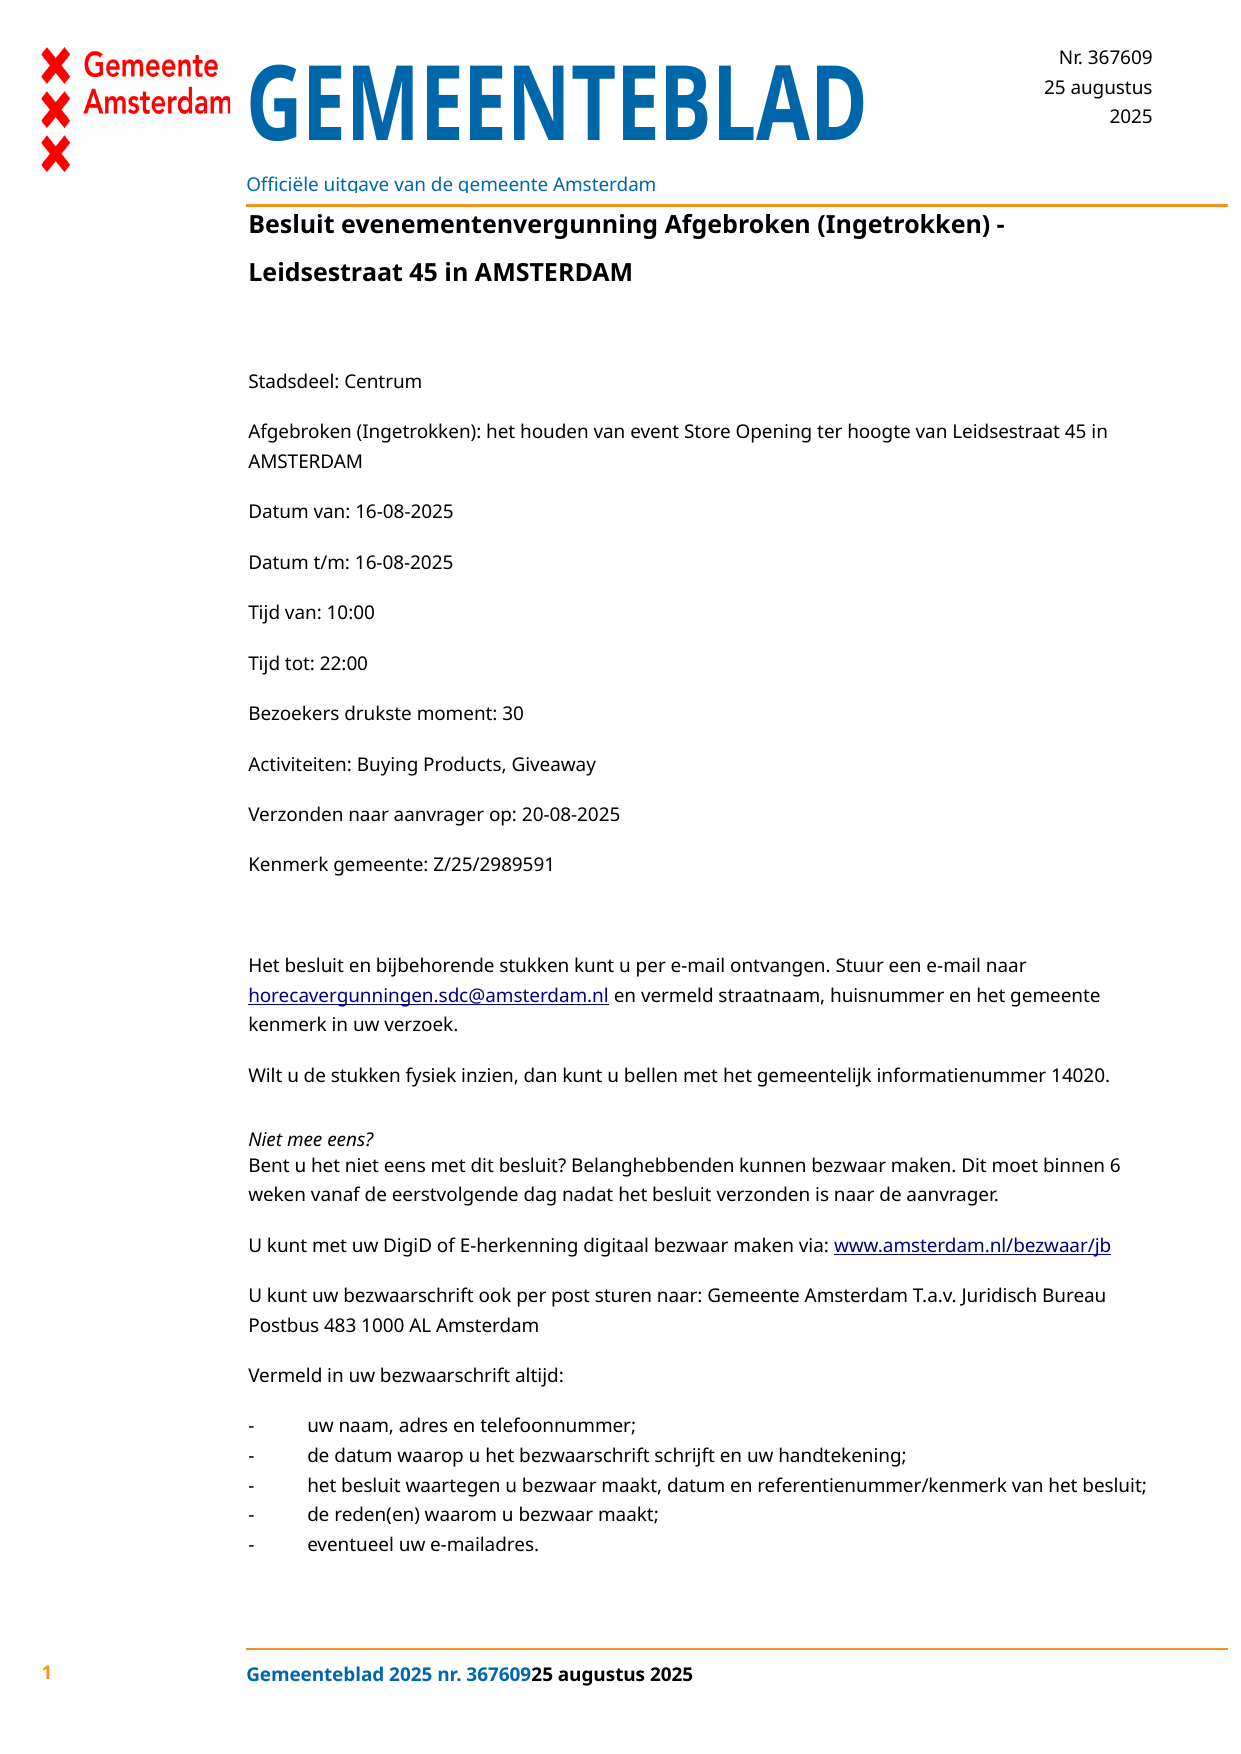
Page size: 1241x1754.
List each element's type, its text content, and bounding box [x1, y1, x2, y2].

list eventueel uw e-mailadres. [248, 1531, 1152, 1557]
text Datum t/m: 16-08-2025 [248, 549, 1152, 575]
list het besluit waartegen u bezwaar maakt, datum en referentienummer/kenmerk van het besluit; [248, 1472, 1152, 1497]
text Datum van: 16-08-2025 [248, 499, 1152, 524]
text Tijd van: 10:00 [248, 599, 1152, 625]
text Niet mee eens? [248, 1126, 1152, 1152]
text Besluit evenementenvergunning Afgebroken (Ingetrokken) - Leidsestraat 45 in AMSTERDAM [248, 207, 1152, 288]
text Kenmerk gemeente: Z/25/2989591 [248, 852, 1152, 877]
list uw naam, adres en telefoonnummer; [248, 1413, 1152, 1438]
text U kunt met uw DigiD of E-herkenning digitaal bezwaar maken via: www.amsterdam.nl/bezwaar/jb [248, 1232, 1152, 1257]
list de datum waarop u het bezwaarschrift schrijft en uw handtekening; [248, 1442, 1152, 1468]
text Verzonden naar aanvrager op: 20-08-2025 [248, 801, 1152, 827]
text Wilt u de stukken fysiek inzien, dan kunt u bellen met het gemeentelijk informatienummer 14020. [248, 1062, 1152, 1088]
text Bezoekers drukste moment: 30 [248, 700, 1152, 726]
text Afgebroken (Ingetrokken): het houden van event Store Opening ter hoogte van Leidsestraat 45 in AMSTERDAM [248, 419, 1152, 474]
text Het besluit en bijbehorende stukken kunt u per e-mail ontvangen. Stuur een e-mail naar horecavergunningen.sdc@amsterdam.nl en vermeld straatnaam, huisnummer en het gemeente kenmerk in uw verzoek. [248, 952, 1152, 1037]
text Vermeld in uw bezwaarschrift altijd: [248, 1362, 1152, 1388]
list de reden(en) waarom u bezwaar maakt; [248, 1501, 1152, 1527]
text Tijd tot: 22:00 [248, 650, 1152, 676]
text U kunt uw bezwaarschrift ook per post sturen naar: Gemeente Amsterdam T.a.v. Juridisch Bureau Postbus 483 1000 AL Amsterdam [248, 1282, 1152, 1337]
text Stadsdeel: Centrum [248, 368, 1152, 394]
picture [41, 47, 231, 172]
text Activiteiten: Buying Products, Giveaway [248, 751, 1152, 777]
text Bent u het niet eens met dit besluit? Belanghebbenden kunnen bezwaar maken. Dit moet binnen 6 weken vanaf de eerstvolgende dag nadat het besluit verzonden is naar de aanvrager. [248, 1152, 1152, 1207]
